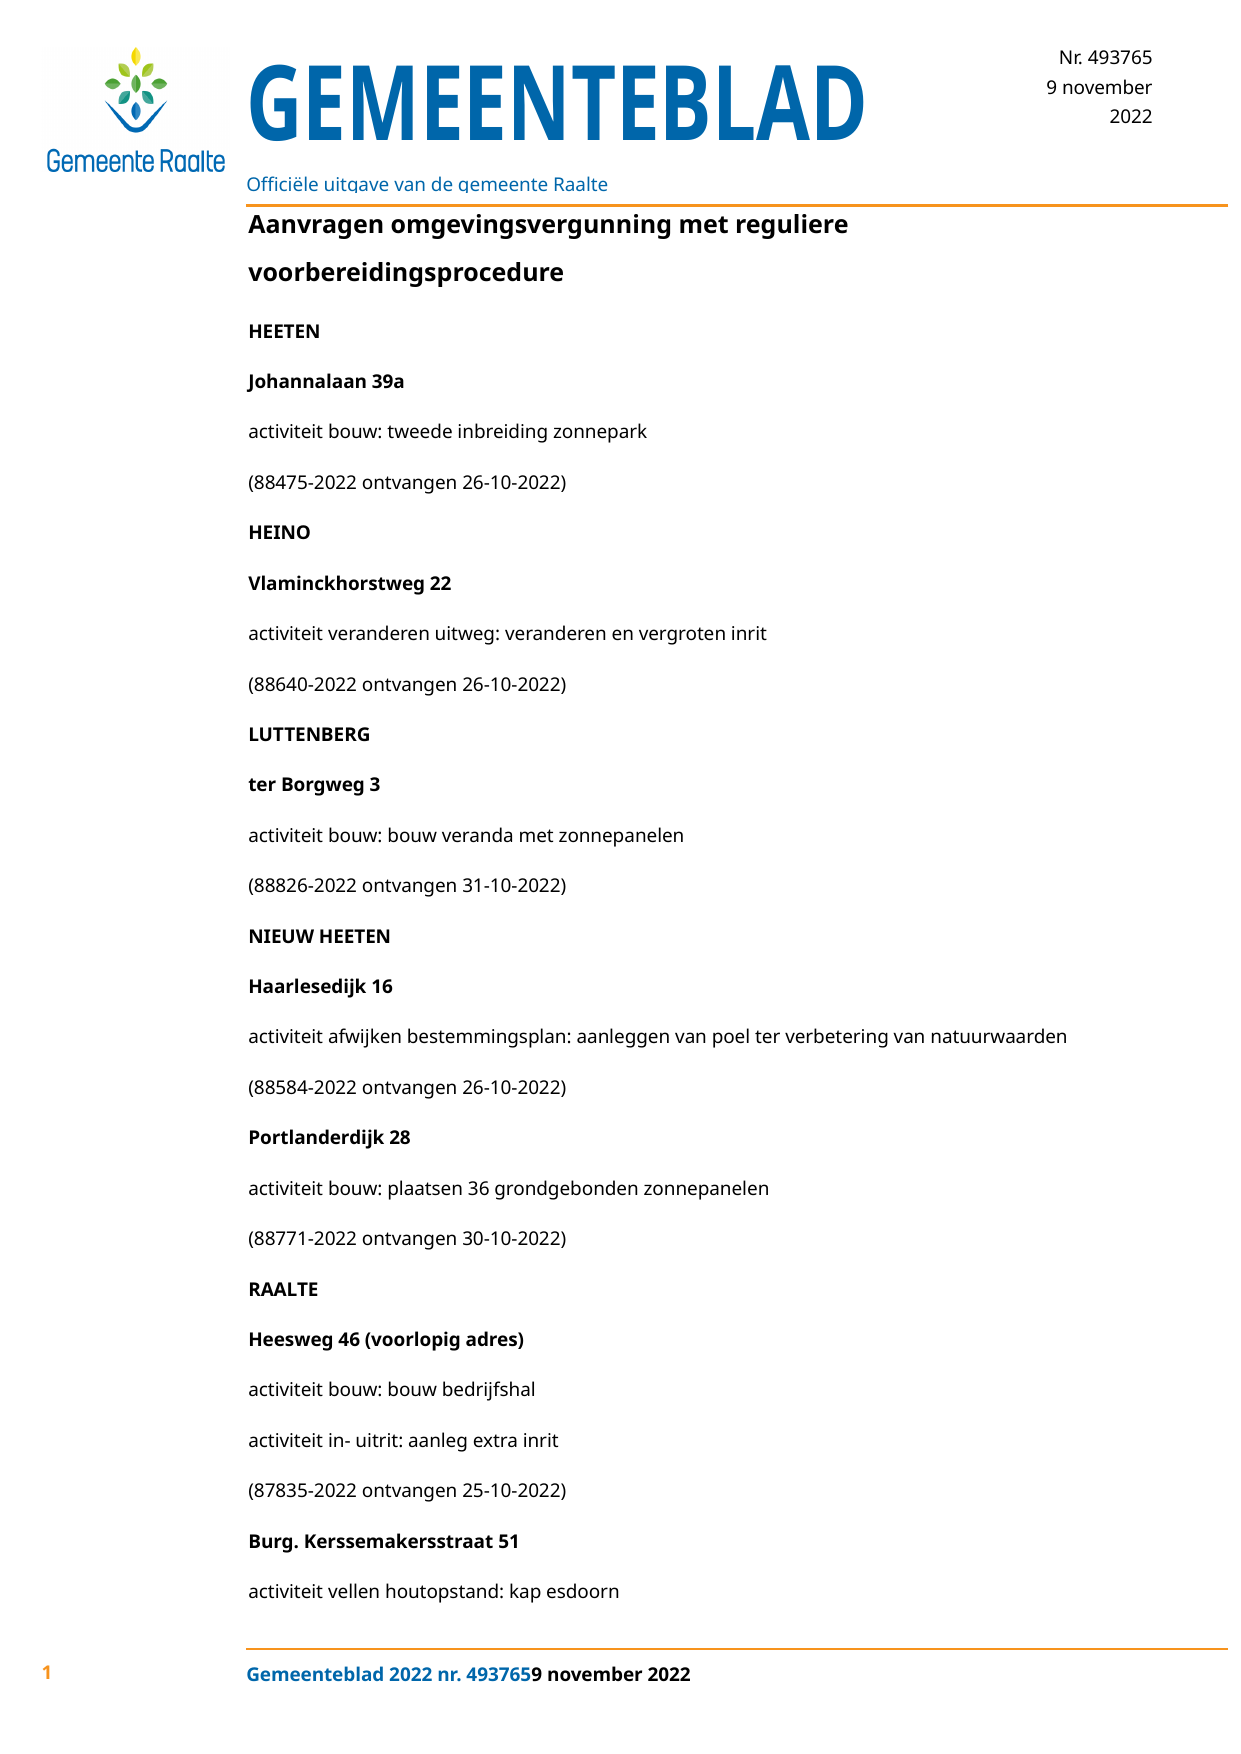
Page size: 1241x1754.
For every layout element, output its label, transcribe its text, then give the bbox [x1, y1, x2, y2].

text Johannalaan 39a [248, 368, 1152, 394]
text (88640-2022 ontvangen 26-10-2022) [248, 671, 1152, 697]
text (87835-2022 ontvangen 25-10-2022) [248, 1477, 1152, 1503]
text activiteit bouw: tweede inbreiding zonnepark [248, 419, 1152, 444]
text (88475-2022 ontvangen 26-10-2022) [248, 469, 1152, 495]
text LUTTENBERG [248, 721, 1152, 747]
text Portlanderdijk 28 [248, 1124, 1152, 1150]
text activiteit bouw: bouw veranda met zonnepanelen [248, 822, 1152, 848]
text activiteit veranderen uitweg: veranderen en vergroten inrit [248, 620, 1152, 646]
text (88826-2022 ontvangen 31-10-2022) [248, 872, 1152, 898]
text Burg. Kerssemakersstraat 51 [248, 1528, 1152, 1554]
text Vlaminckhorstweg 22 [248, 570, 1152, 596]
text activiteit in- uitrit: aanleg extra inrit [248, 1427, 1152, 1453]
text Haarlesedijk 16 [248, 973, 1152, 999]
text activiteit afwijken bestemmingsplan: aanleggen van poel ter verbetering van natuurwaarden [248, 1024, 1152, 1049]
text RAALTE [248, 1276, 1152, 1302]
text HEETEN [248, 318, 1152, 344]
text Aanvragen omgevingsvergunning met reguliere voorbereidingsprocedure [248, 207, 1152, 288]
text HEINO [248, 519, 1152, 545]
text activiteit vellen houtopstand: kap esdoorn [248, 1578, 1152, 1604]
picture [41, 47, 231, 172]
text ter Borgweg 3 [248, 772, 1152, 797]
text Heesweg 46 (voorlopig adres) [248, 1326, 1152, 1352]
text NIEUW HEETEN [248, 923, 1152, 949]
text activiteit bouw: plaatsen 36 grondgebonden zonnepanelen [248, 1175, 1152, 1201]
text (88771-2022 ontvangen 30-10-2022) [248, 1225, 1152, 1251]
text (88584-2022 ontvangen 26-10-2022) [248, 1074, 1152, 1100]
text activiteit bouw: bouw bedrijfshal [248, 1377, 1152, 1402]
